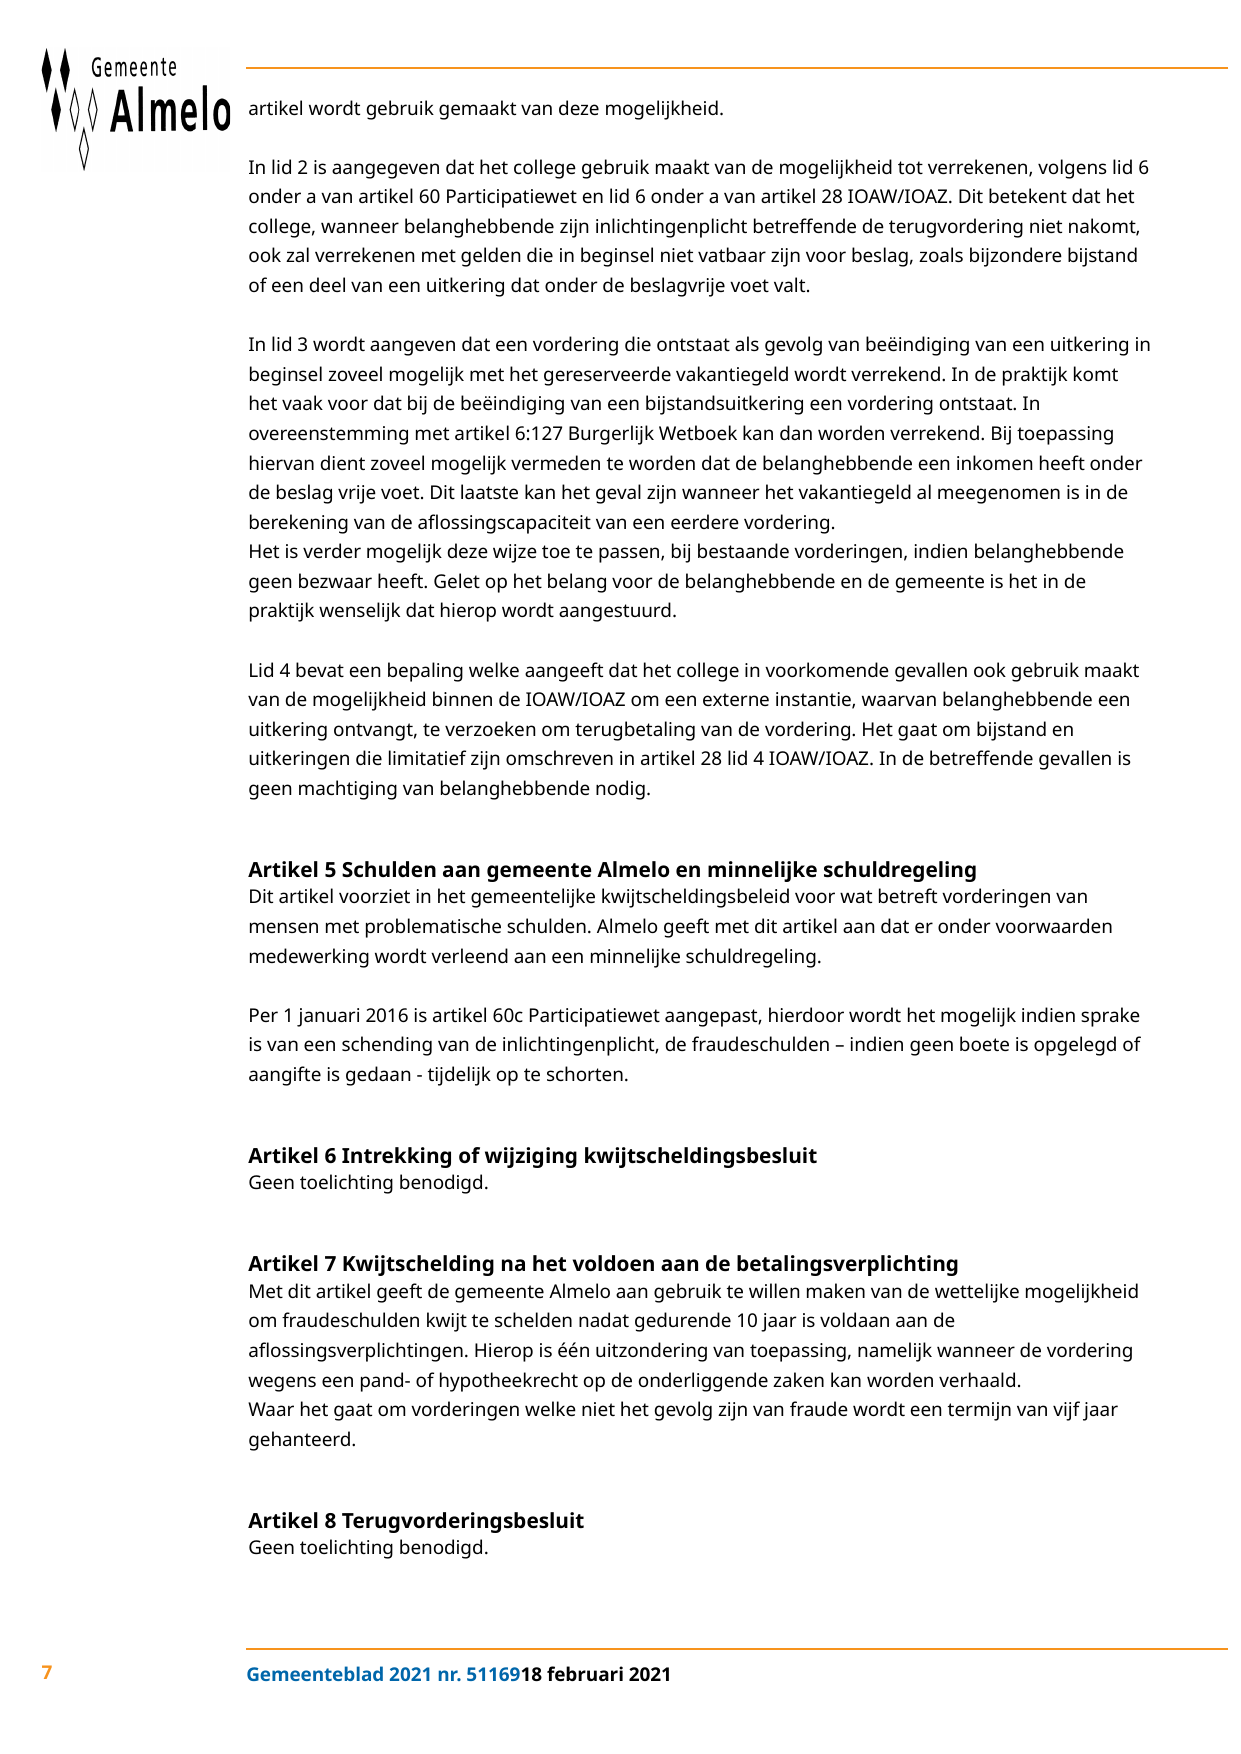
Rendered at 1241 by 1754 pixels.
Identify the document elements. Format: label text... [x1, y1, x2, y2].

text Geen toelichting benodigd. [248, 1169, 1152, 1195]
text Artikel 7 Kwijtschelding na het voldoen aan de betalingsverplichting [248, 1249, 1152, 1278]
text artikel wordt gebruik gemaakt van deze mogelijkheid. [248, 95, 1152, 121]
text Lid 4 bevat een bepaling welke aangeeft dat het college in voorkomende gevallen ook gebruik maakt van de mogelijkheid binnen de IOAW/IOAZ om een externe instantie, waarvan belanghebbende een uitkering ontvangt, te verzoeken om terugbetaling van de vordering. Het gaat om bijstand en uitkeringen die limitatief zijn omschreven in artikel 28 lid 4 IOAW/IOAZ. In de betreffende gevallen is geen machtiging van belanghebbende nodig. [248, 657, 1152, 801]
text Met dit artikel geeft de gemeente Almelo aan gebruik te willen maken van de wettelijke mogelijkheid om fraudeschulden kwijt te schelden nadat gedurende 10 jaar is voldaan aan de aflossingsverplichtingen. Hierop is één uitzondering van toepassing, namelijk wanneer de vordering wegens een pand- of hypotheekrecht op de onderliggende zaken kan worden verhaald. [248, 1278, 1152, 1392]
picture [41, 47, 231, 172]
text Het is verder mogelijk deze wijze toe te passen, bij bestaande vorderingen, indien belanghebbende geen bezwaar heeft. Gelet op het belang voor de belanghebbende en de gemeente is het in de praktijk wenselijk dat hierop wordt aangestuurd. [248, 538, 1152, 623]
text Dit artikel voorziet in het gemeentelijke kwijtscheldingsbeleid voor wat betreft vorderingen van mensen met problematische schulden. Almelo geeft met dit artikel aan dat er onder voorwaarden medewerking wordt verleend aan een minnelijke schuldregeling. [248, 884, 1152, 968]
text Artikel 5 Schulden aan gemeente Almelo en minnelijke schuldregeling [248, 855, 1152, 884]
text Geen toelichting benodigd. [248, 1534, 1152, 1560]
text Artikel 8 Terugvorderingsbesluit [248, 1506, 1152, 1534]
text Artikel 6 Intrekking of wijziging kwijtscheldingsbesluit [248, 1141, 1152, 1169]
text In lid 3 wordt aangeven dat een vordering die ontstaat als gevolg van beëindiging van een uitkering in beginsel zoveel mogelijk met het gereserveerde vakantiegeld wordt verrekend. In de praktijk komt het vaak voor dat bij de beëindiging van een bijstandsuitkering een vordering ontstaat. In overeenstemming met artikel 6:127 Burgerlijk Wetboek kan dan worden verrekend. Bij toepassing hiervan dient zoveel mogelijk vermeden te worden dat de belanghebbende een inkomen heeft onder de beslag vrije voet. Dit laatste kan het geval zijn wanneer het vakantiegeld al meegenomen is in de berekening van de aflossingscapaciteit van een eerdere vordering. [248, 331, 1152, 535]
text Per 1 januari 2016 is artikel 60c Participatiewet aangepast, hierdoor wordt het mogelijk indien sprake is van een schending van de inlichtingenplicht, de fraudeschulden – indien geen boete is opgelegd of aangifte is gedaan - tijdelijk op te schorten. [248, 1002, 1152, 1087]
text Waar het gaat om vorderingen welke niet het gevolg zijn van fraude wordt een termijn van vijf jaar gehanteerd. [248, 1396, 1152, 1452]
text In lid 2 is aangegeven dat het college gebruik maakt van de mogelijkheid tot verrekenen, volgens lid 6 onder a van artikel 60 Participatiewet en lid 6 onder a van artikel 28 IOAW/IOAZ. Dit betekent dat het college, wanneer belanghebbende zijn inlichtingenplicht betreffende de terugvordering niet nakomt, ook zal verrekenen met gelden die in beginsel niet vatbaar zijn voor beslag, zoals bijzondere bijstand of een deel van een uitkering dat onder de beslagvrije voet valt. [248, 154, 1152, 298]
